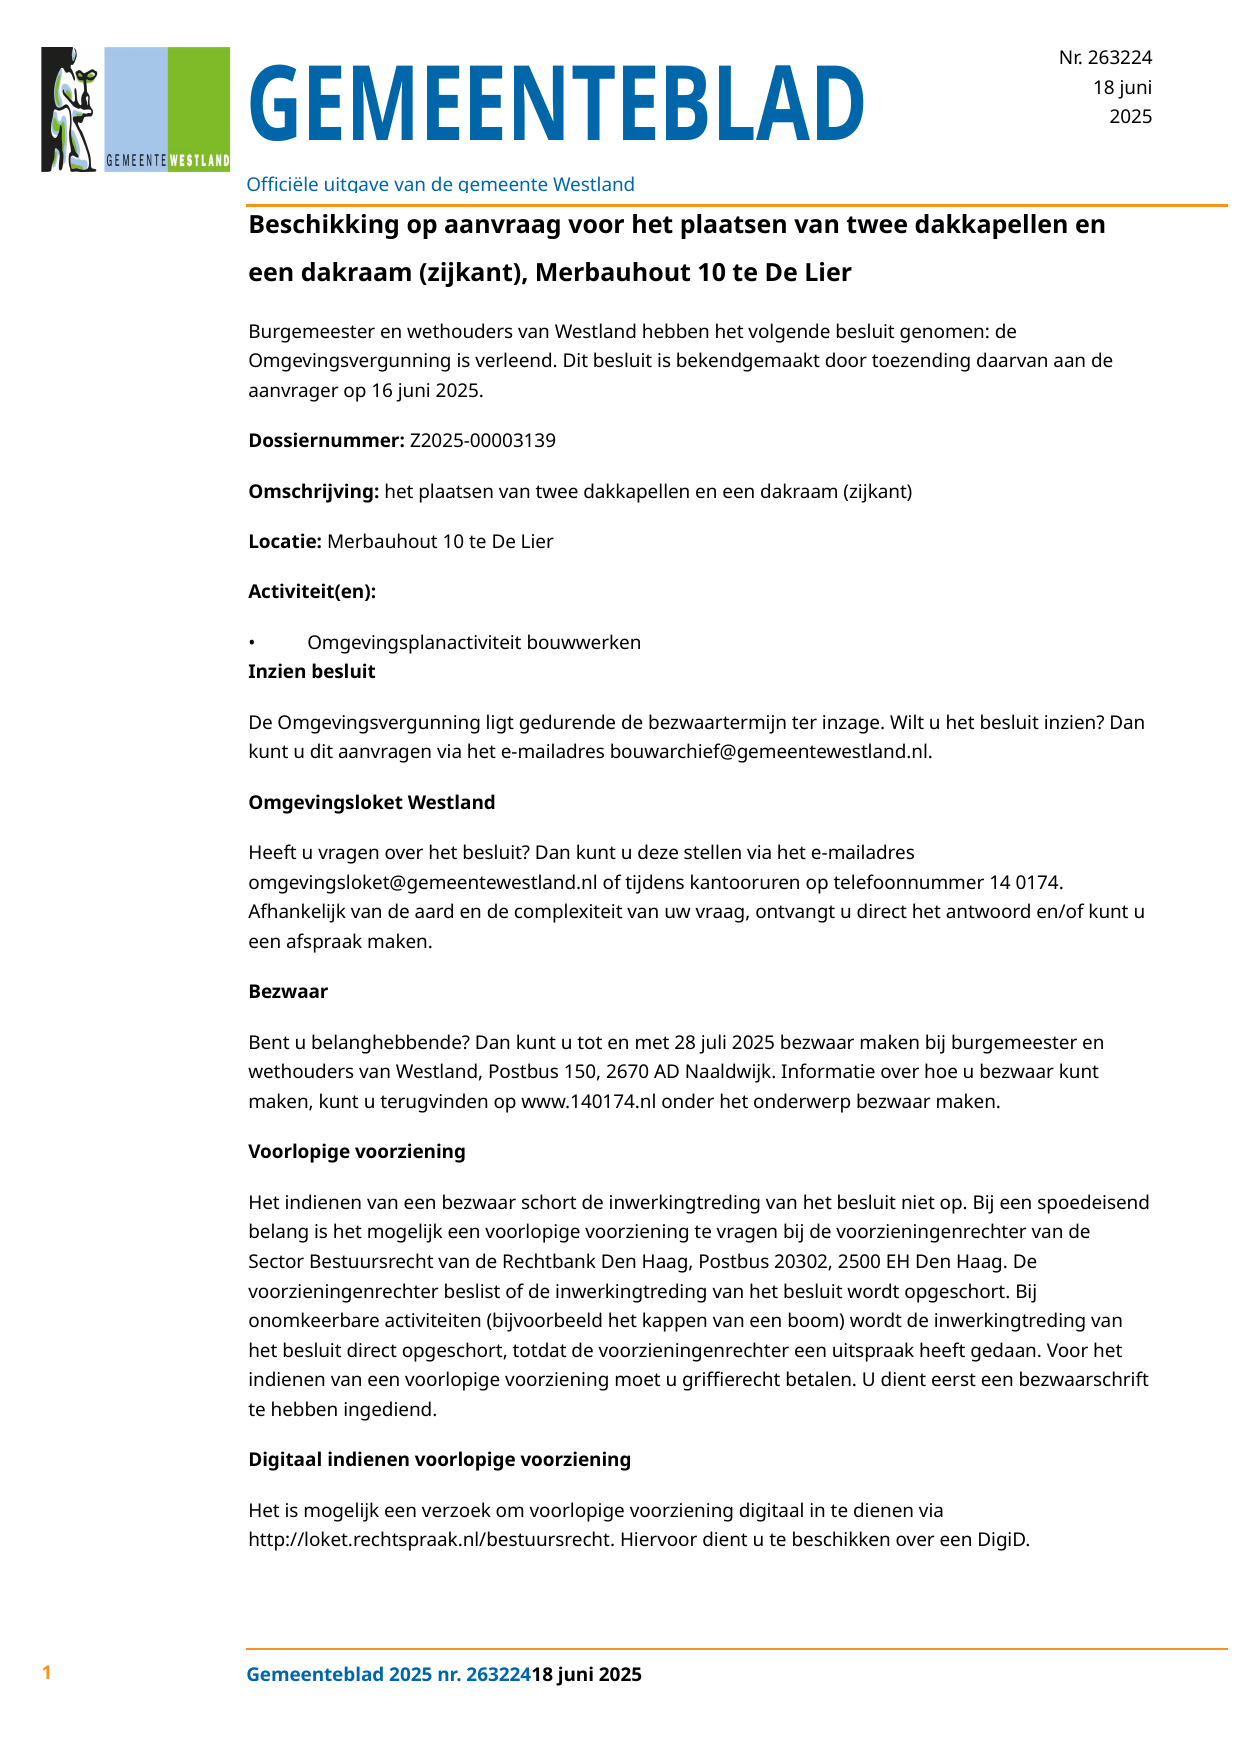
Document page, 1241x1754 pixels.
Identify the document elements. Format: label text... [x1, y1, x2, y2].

text Het indienen van een bezwaar schort de inwerkingtreding van het besluit niet op. Bij een spoedeisend belang is het mogelijk een voorlopige voorziening te vragen bij de voorzieningenrechter van de Sector Bestuursrecht van de Rechtbank Den Haag, Postbus 20302, 2500 EH Den Haag. De voorzieningenrechter beslist of de inwerkingtreding van het besluit wordt opgeschort. Bij onomkeerbare activiteiten (bijvoorbeeld het kappen van een boom) wordt de inwerkingtreding van het besluit direct opgeschort, totdat de voorzieningenrechter een uitspraak heeft gedaan. Voor het indienen van een voorlopige voorziening moet u griffierecht betalen. U dient eerst een bezwaarschrift te hebben ingediend. [248, 1189, 1152, 1422]
text Bezwaar [248, 979, 1152, 1004]
text Activiteit(en): [248, 579, 1152, 604]
text Digitaal indienen voorlopige voorziening [248, 1447, 1152, 1472]
text Dossiernummer: Z2025-00003139 [248, 427, 1152, 453]
text Beschikking op aanvraag voor het plaatsen van twee dakkapellen en een dakraam (zijkant), Merbauhout 10 te De Lier [248, 207, 1152, 288]
text Voorlopige voorziening [248, 1139, 1152, 1164]
text Omschrijving: het plaatsen van twee dakkapellen en een dakraam (zijkant) [248, 478, 1152, 504]
text Burgemeester en wethouders van Westland hebben het volgende besluit genomen: de Omgevingsvergunning is verleend. Dit besluit is bekendgemaakt door toezending daarvan aan de aanvrager op 16 juni 2025. [248, 318, 1152, 403]
picture [41, 47, 231, 172]
text Het is mogelijk een verzoek om voorlopige voorziening digitaal in te dienen via http://loket.rechtspraak.nl/bestuursrecht. Hiervoor dient u te beschikken over een DigiD. [248, 1497, 1152, 1552]
text Bent u belanghebbende? Dan kunt u tot en met 28 juli 2025 bezwaar maken bij burgemeester en wethouders van Westland, Postbus 150, 2670 AD Naaldwijk. Informatie over hoe u bezwaar kunt maken, kunt u terugvinden op www.140174.nl onder het onderwerp bezwaar maken. [248, 1029, 1152, 1114]
text Heeft u vragen over het besluit? Dan kunt u deze stellen via het e-mailadres omgevingsloket@gemeentewestland.nl of tijdens kantooruren op telefoonnummer 14 0174. Afhankelijk van de aard en de complexiteit van uw vraag, ontvangt u direct het antwoord en/of kunt u een afspraak maken. [248, 839, 1152, 954]
text Inzien besluit [248, 659, 1152, 684]
list Omgevingsplanactiviteit bouwwerken [248, 629, 1152, 655]
text Omgevingsloket Westland [248, 789, 1152, 815]
text Locatie: Merbauhout 10 te De Lier [248, 528, 1152, 554]
text De Omgevingsvergunning ligt gedurende de bezwaartermijn ter inzage. Wilt u het besluit inzien? Dan kunt u dit aanvragen via het e-mailadres bouwarchief@gemeentewestland.nl. [248, 709, 1152, 764]
